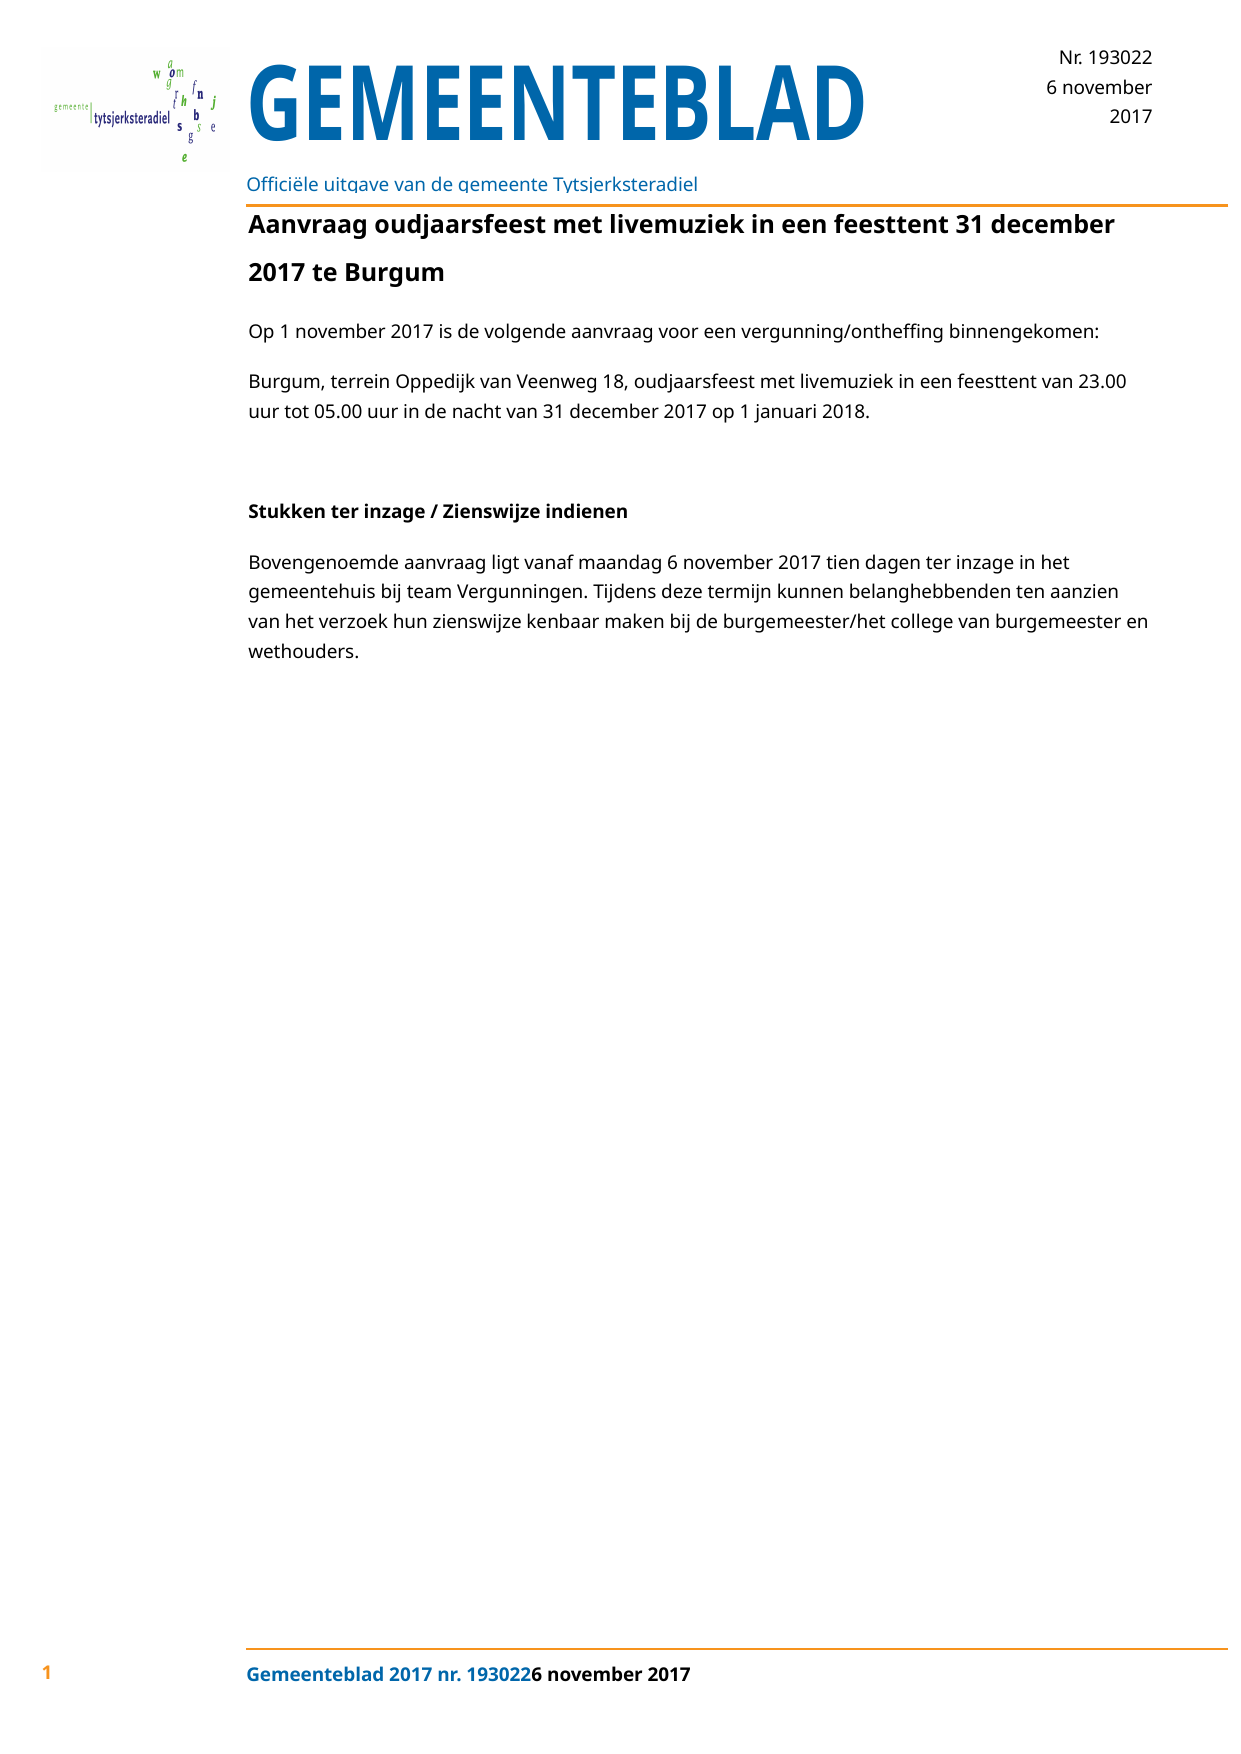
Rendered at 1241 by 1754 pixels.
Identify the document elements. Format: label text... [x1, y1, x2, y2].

picture [41, 47, 231, 172]
text Aanvraag oudjaarsfeest met livemuziek in een feesttent 31 december 2017 te Burgum [248, 207, 1152, 288]
text Stukken ter inzage / Zienswijze indienen [248, 499, 1152, 524]
text Bovengenoemde aanvraag ligt vanaf maandag 6 november 2017 tien dagen ter inzage in het gemeentehuis bij team Vergunningen. Tijdens deze termijn kunnen belanghebbenden ten aanzien van het verzoek hun zienswijze kenbaar maken bij de burge­meester/het college van burgemeester en wethouders. [248, 549, 1152, 664]
text Op 1 november 2017 is de volgende aanvraag voor een vergunning/ontheffing binnengekomen: [248, 318, 1152, 344]
text Burgum, terrein Oppedijk van Veenweg 18, oudjaarsfeest met livemuziek in een feesttent van 23.00 uur tot 05.00 uur in de nacht van 31 december 2017 op 1 januari 2018. [248, 368, 1152, 424]
